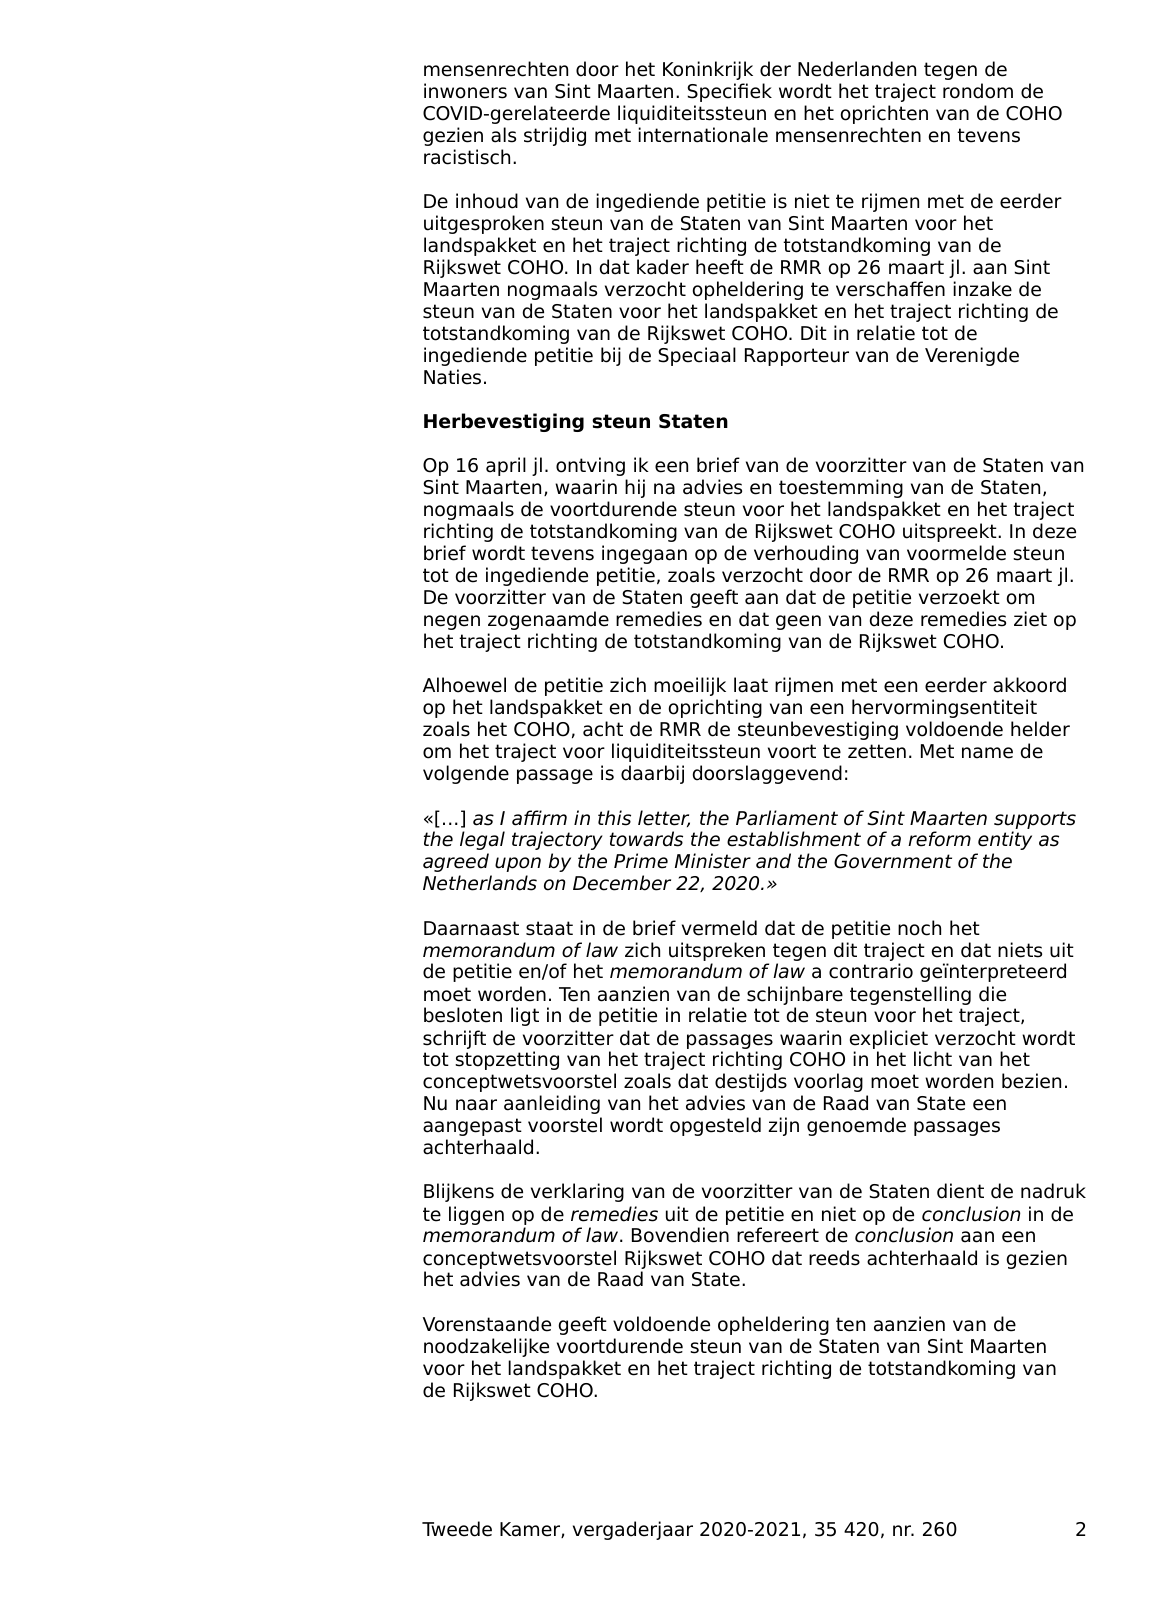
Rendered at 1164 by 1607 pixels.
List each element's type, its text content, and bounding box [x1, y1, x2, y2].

text Alhoewel de petitie zich moeilijk laat rijmen met een eerder akkoord op het landspakket en de oprichting van een hervormingsentiteit zoals het COHO, acht de RMR de steunbevestiging voldoende helder om het traject voor liquiditeitssteun voort te zetten. Met name de volgende passage is daarbij doorslaggevend: [422, 675, 1087, 785]
text Op 16 april jl. ontving ik een brief van de voorzitter van de Staten van Sint Maarten, waarin hij na advies en toestemming van de Staten, nogmaals de voortdurende steun voor het landspakket en het traject richting de totstandkoming van de Rijkswet COHO uitspreekt. In deze brief wordt tevens ingegaan op de verhouding van voormelde steun tot de ingediende petitie, zoals verzocht door de RMR op 26 maart jl. De voorzitter van de Staten geeft aan dat de petitie verzoekt om negen zogenaamde remedies en dat geen van deze remedies ziet op het traject richting de totstandkoming van de Rijkswet COHO. [422, 455, 1087, 653]
subtitle Herbevestiging steun Staten [422, 411, 1087, 433]
text Blijkens de verklaring van de voorzitter van de Staten dient de nadruk te liggen op de remedies uit de petitie en niet op de conclusion in de memorandum of law. Bovendien refereert de conclusion aan een conceptwetsvoorstel Rijkswet COHO dat reeds achterhaald is gezien het advies van de Raad van State. [422, 1181, 1087, 1291]
text Vorenstaande geeft voldoende opheldering ten aanzien van de noodzakelijke voortdurende steun van de Staten van Sint Maarten voor het landspakket en het traject richting de totstandkoming van de Rijkswet COHO. [422, 1313, 1087, 1401]
text mensenrechten door het Koninkrijk der Nederlanden tegen de inwoners van Sint Maarten. Specifiek wordt het traject rondom de COVID-gerelateerde liquiditeitssteun en het oprichten van de COHO gezien als strijdig met internationale mensenrechten en tevens racistisch. [422, 59, 1087, 169]
text De inhoud van de ingediende petitie is niet te rijmen met de eerder uitgesproken steun van de Staten van Sint Maarten voor het landspakket en het traject richting de totstandkoming van de Rijkswet COHO. In dat kader heeft de RMR op 26 maart jl. aan Sint Maarten nogmaals verzocht opheldering te verschaffen inzake de steun van de Staten voor het landspakket en het traject richting de totstandkoming van de Rijkswet COHO. Dit in relatie tot de ingediende petitie bij de Speciaal Rapporteur van de Verenigde Naties. [422, 191, 1087, 389]
text «[...] as I affirm in this letter, the Parliament of Sint Maarten supports the legal trajectory towards the establishment of a reform entity as agreed upon by the Prime Minister and the Government of the Netherlands on December 22, 2020.» [422, 807, 1087, 895]
text Daarnaast staat in de brief vermeld dat de petitie noch het memorandum of law zich uitspreken tegen dit traject en dat niets uit de petitie en/of het memorandum of law a contrario geïnterpreteerd moet worden. Ten aanzien van de schijnbare tegenstelling die besloten ligt in de petitie in relatie tot de steun voor het traject, schrijft de voorzitter dat de passages waarin expliciet verzocht wordt tot stopzetting van het traject richting COHO in het licht van het conceptwetsvoorstel zoals dat destijds voorlag moet worden bezien. Nu naar aanleiding van het advies van de Raad van State een aangepast voorstel wordt opgesteld zijn genoemde passages achterhaald. [422, 917, 1087, 1159]
